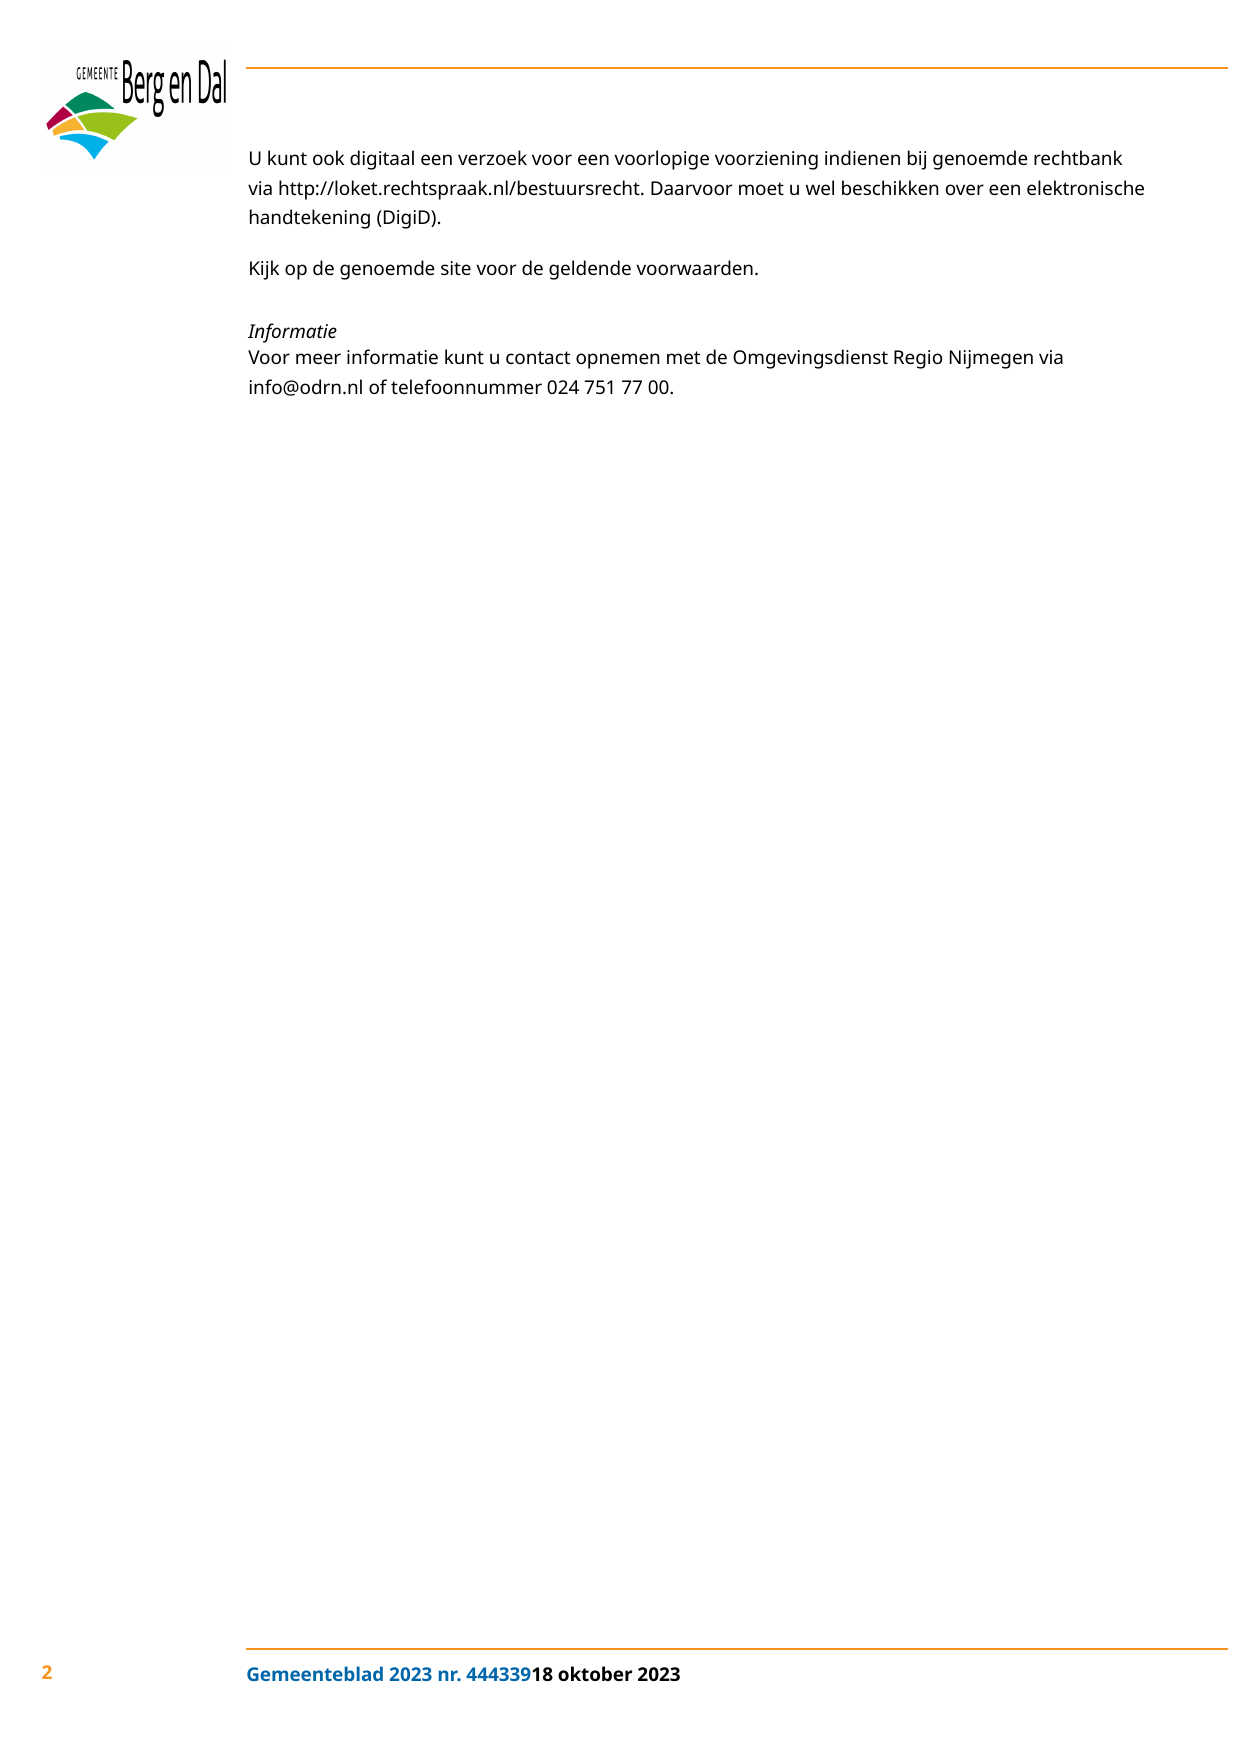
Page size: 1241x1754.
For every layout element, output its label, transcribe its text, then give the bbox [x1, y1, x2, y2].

text Informatie [248, 319, 1152, 344]
picture [41, 47, 231, 172]
text Voor meer informatie kunt u contact opnemen met de Omgevingsdienst Regio Nijmegen via info@odrn.nl of telefoonnummer 024 751 77 00. [248, 344, 1152, 400]
text U kunt ook digitaal een verzoek voor een voorlopige voorziening indienen bij genoemde rechtbank via http://loket.rechtspraak.nl/bestuursrecht. Daarvoor moet u wel beschikken over een elektronische handtekening (DigiD). [248, 145, 1152, 230]
text Kijk op de genoemde site voor de geldende voorwaarden. [248, 255, 1152, 281]
